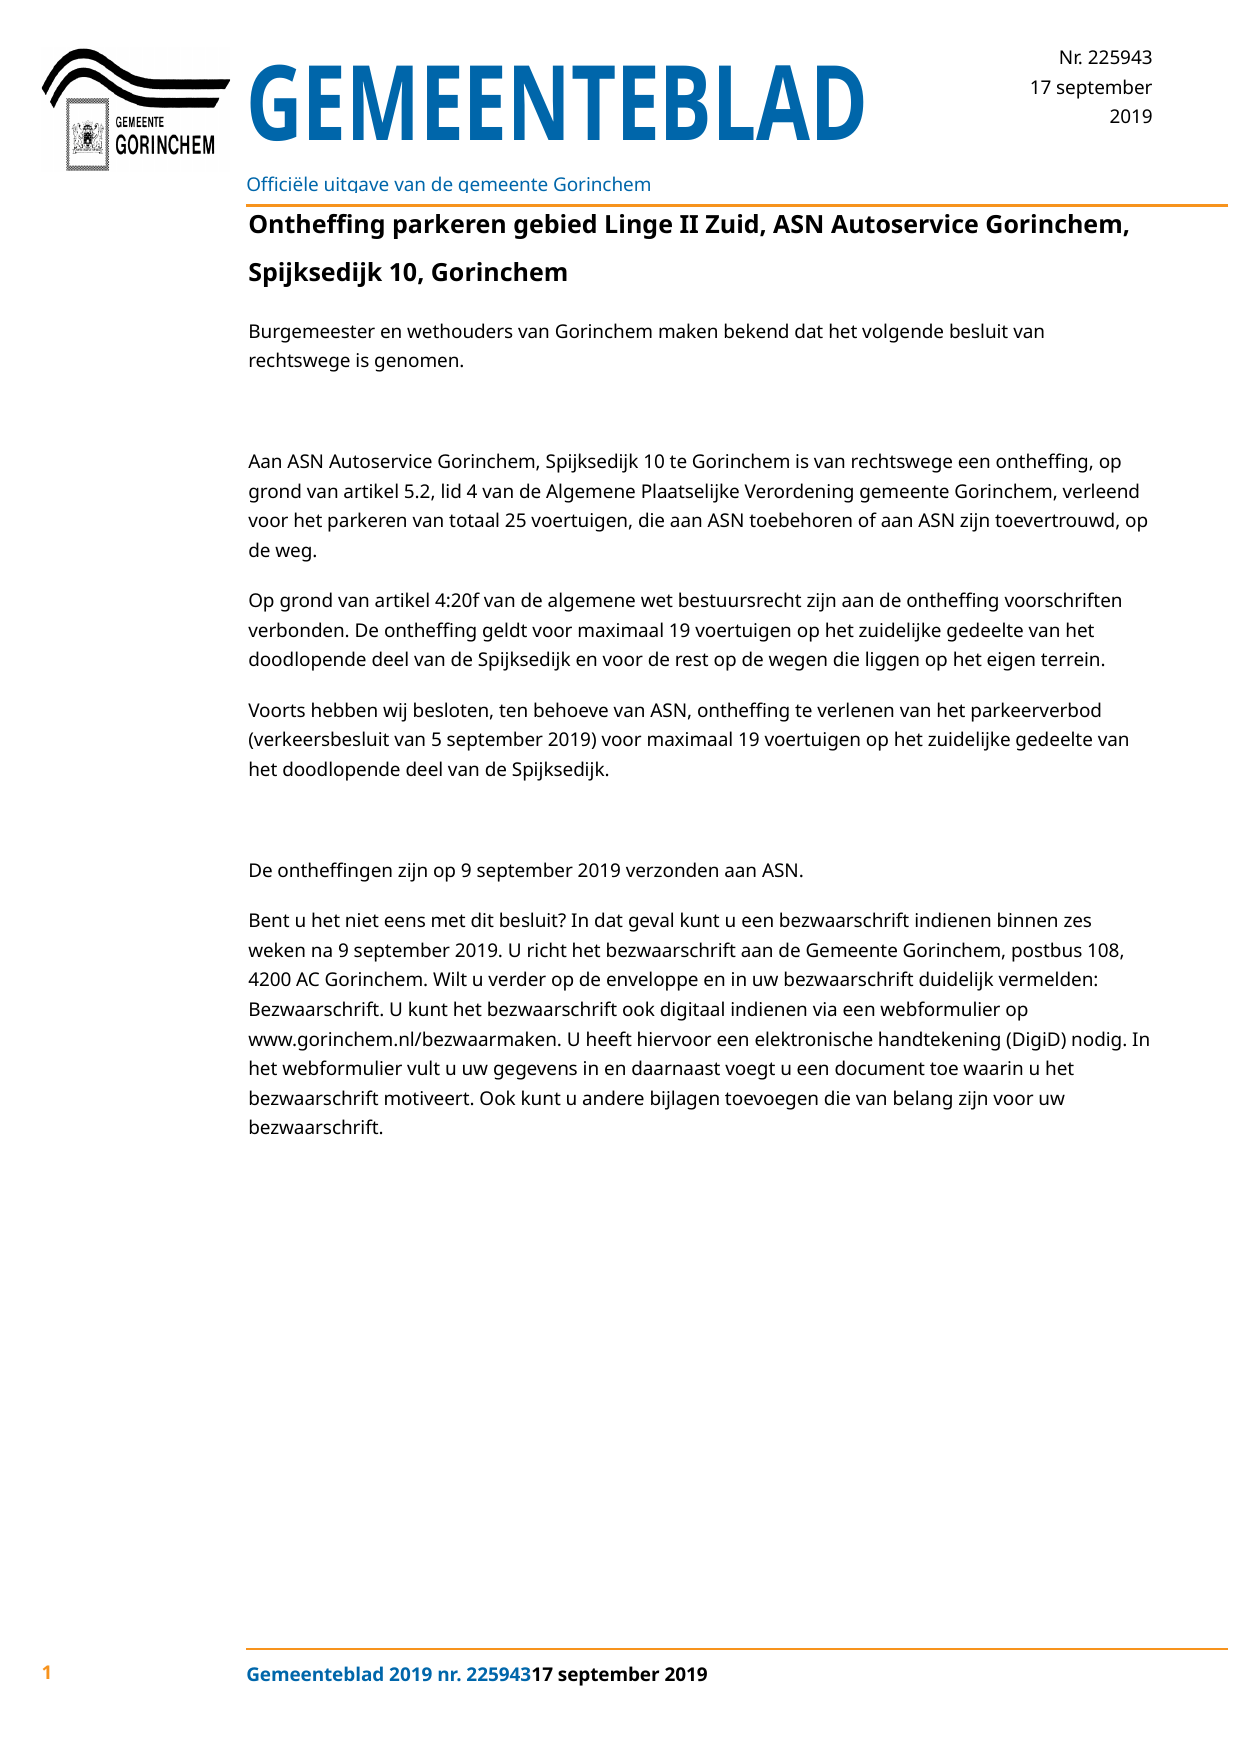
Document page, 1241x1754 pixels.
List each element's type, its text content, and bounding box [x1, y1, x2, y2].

text Op grond van artikel 4:20f van de algemene wet bestuursrecht zijn aan de ontheffing voorschriften verbonden. De ontheffing geldt voor maximaal 19 voertuigen op het zuidelijke gedeelte van het doodlopende deel van de Spijksedijk en voor de rest op de wegen die liggen op het eigen terrein. [248, 587, 1152, 672]
text Burgemeester en wethouders van Gorinchem maken bekend dat het volgende besluit van rechtswege is genomen. [248, 318, 1152, 373]
picture [41, 47, 231, 172]
text Voorts hebben wij besloten, ten behoeve van ASN, ontheffing te verlenen van het parkeerverbod (verkeersbesluit van 5 september 2019) voor maximaal 19 voertuigen op het zuidelijke gedeelte van het doodlopende deel van de Spijksedijk. [248, 697, 1152, 782]
text Aan ASN Autoservice Gorinchem, Spijksedijk 10 te Gorinchem is van rechtswege een ontheffing, op grond van artikel 5.2, lid 4 van de Algemene Plaatselijke Verordening gemeente Gorinchem, verleend voor het parkeren van totaal 25 voertuigen, die aan ASN toebehoren of aan ASN zijn toevertrouwd, op de weg. [248, 448, 1152, 563]
text De ontheffingen zijn op 9 september 2019 verzonden aan ASN. [248, 857, 1152, 883]
text Bent u het niet eens met dit besluit? In dat geval kunt u een bezwaarschrift indienen binnen zes weken na 9 september 2019. U richt het bezwaarschrift aan de Gemeente Gorinchem, postbus 108, 4200 AC Gorinchem. Wilt u verder op de enveloppe en in uw bezwaarschrift duidelijk vermelden: Bezwaarschrift. U kunt het bezwaarschrift ook digitaal indienen via een webformulier op www.gorinchem.nl/bezwaarmaken. U heeft hiervoor een elektronische handtekening (DigiD) nodig. In het webformulier vult u uw gegevens in en daarnaast voegt u een document toe waarin u het bezwaarschrift motiveert. Ook kunt u andere bijlagen toevoegen die van belang zijn voor uw bezwaarschrift. [248, 907, 1152, 1140]
text Ontheffing parkeren gebied Linge II Zuid, ASN Autoservice Gorinchem, Spijksedijk 10, Gorinchem [248, 207, 1152, 288]
